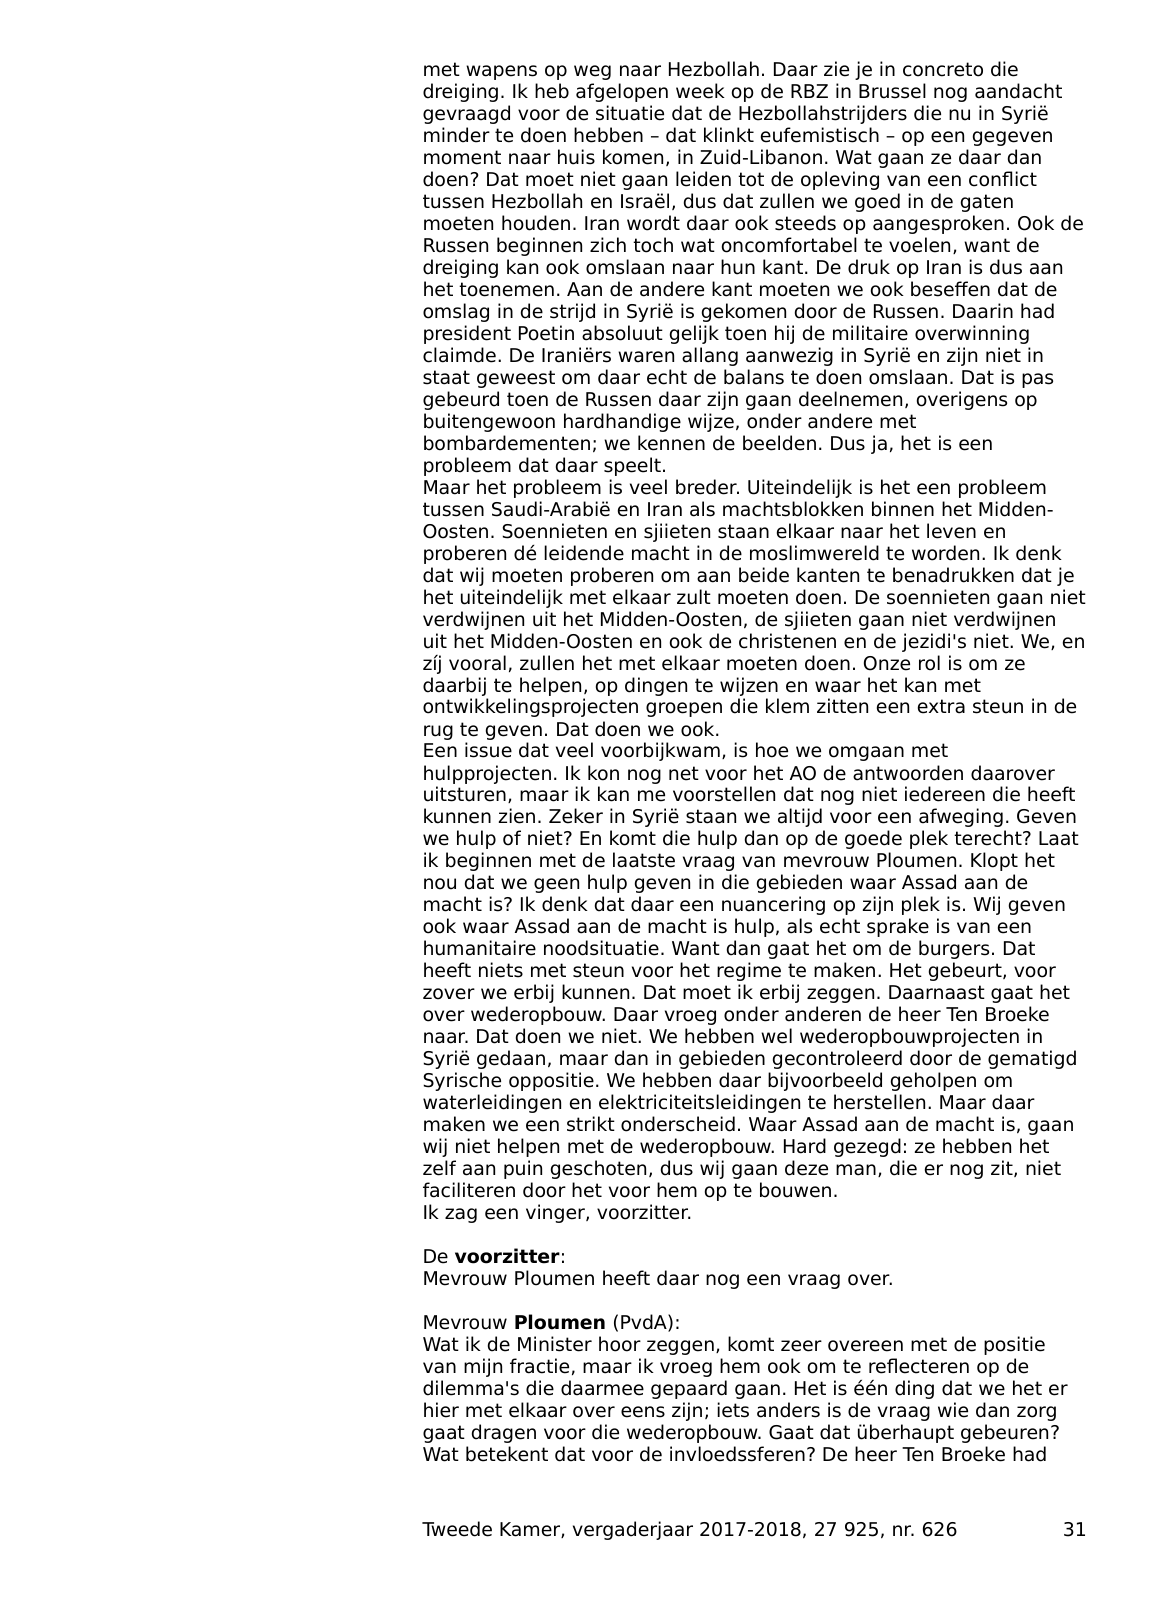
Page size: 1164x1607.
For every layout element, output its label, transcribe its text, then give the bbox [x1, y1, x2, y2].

text Wat ik de Minister hoor zeggen, komt zeer overeen met de positie van mijn fractie, maar ik vroeg hem ook om te reflecteren op de dilemma's die daarmee gepaard gaan. Het is één ding dat we het er hier met elkaar over eens zijn; iets anders is de vraag wie dan zorg gaat dragen voor die wederopbouw. Gaat dat überhaupt gebeuren? Wat betekent dat voor de invloedssferen? De heer Ten Broeke had [422, 1334, 1087, 1466]
text Een issue dat veel voorbijkwam, is hoe we omgaan met hulpprojecten. Ik kon nog net voor het AO de antwoorden daarover uitsturen, maar ik kan me voorstellen dat nog niet iedereen die heeft kunnen zien. Zeker in Syrië staan we altijd voor een afweging. Geven we hulp of niet? En komt die hulp dan op de goede plek terecht? Laat ik beginnen met de laatste vraag van mevrouw Ploumen. Klopt het nou dat we geen hulp geven in die gebieden waar Assad aan de macht is? Ik denk dat daar een nuancering op zijn plek is. Wij geven ook waar Assad aan de macht is hulp, als echt sprake is van een humanitaire noodsituatie. Want dan gaat het om de burgers. Dat heeft niets met steun voor het regime te maken. Het gebeurt, voor zover we erbij kunnen. Dat moet ik erbij zeggen. Daarnaast gaat het over wederopbouw. Daar vroeg onder anderen de heer Ten Broeke naar. Dat doen we niet. We hebben wel wederopbouwprojecten in Syrië gedaan, maar dan in gebieden gecontroleerd door de gematigd Syrische oppositie. We hebben daar bijvoorbeeld geholpen om waterleidingen en elektriciteitsleidingen te herstellen. Maar daar maken we een strikt onderscheid. Waar Assad aan de macht is, gaan wij niet helpen met de wederopbouw. Hard gezegd: ze hebben het zelf aan puin geschoten, dus wij gaan deze man, die er nog zit, niet faciliteren door het voor hem op te bouwen. [422, 740, 1087, 1202]
text De voorzitter: [422, 1246, 1087, 1268]
text Ik zag een vinger, voorzitter. [422, 1202, 1087, 1224]
text Mevrouw Ploumen (PvdA): [422, 1312, 1087, 1334]
text Mevrouw Ploumen heeft daar nog een vraag over. [422, 1268, 1087, 1290]
text Maar het probleem is veel breder. Uiteindelijk is het een probleem tussen Saudi-Arabië en Iran als machtsblokken binnen het Midden-Oosten. Soennieten en sjiieten staan elkaar naar het leven en proberen dé leidende macht in de moslimwereld te worden. Ik denk dat wij moeten proberen om aan beide kanten te benadrukken dat je het uiteindelijk met elkaar zult moeten doen. De soennieten gaan niet verdwijnen uit het Midden-Oosten, de sjiieten gaan niet verdwijnen uit het Midden-Oosten en ook de christenen en de jezidi's niet. We, en zíj vooral, zullen het met elkaar moeten doen. Onze rol is om ze daarbij te helpen, op dingen te wijzen en waar het kan met ontwikkelingsprojecten groepen die klem zitten een extra steun in de rug te geven. Dat doen we ook. [422, 477, 1087, 740]
text met wapens op weg naar Hezbollah. Daar zie je in concreto die dreiging. Ik heb afgelopen week op de RBZ in Brussel nog aandacht gevraagd voor de situatie dat de Hezbollahstrijders die nu in Syrië minder te doen hebben – dat klinkt eufemistisch – op een gegeven moment naar huis komen, in Zuid-Libanon. Wat gaan ze daar dan doen? Dat moet niet gaan leiden tot de opleving van een conflict tussen Hezbollah en Israël, dus dat zullen we goed in de gaten moeten houden. Iran wordt daar ook steeds op aangesproken. Ook de Russen beginnen zich toch wat oncomfortabel te voelen, want de dreiging kan ook omslaan naar hun kant. De druk op Iran is dus aan het toenemen. Aan de andere kant moeten we ook beseffen dat de omslag in de strijd in Syrië is gekomen door de Russen. Daarin had president Poetin absoluut gelijk toen hij de militaire overwinning claimde. De Iraniërs waren allang aanwezig in Syrië en zijn niet in staat geweest om daar echt de balans te doen omslaan. Dat is pas gebeurd toen de Russen daar zijn gaan deelnemen, overigens op buitengewoon hardhandige wijze, onder andere met bombardementen; we kennen de beelden. Dus ja, het is een probleem dat daar speelt. [422, 59, 1087, 477]
